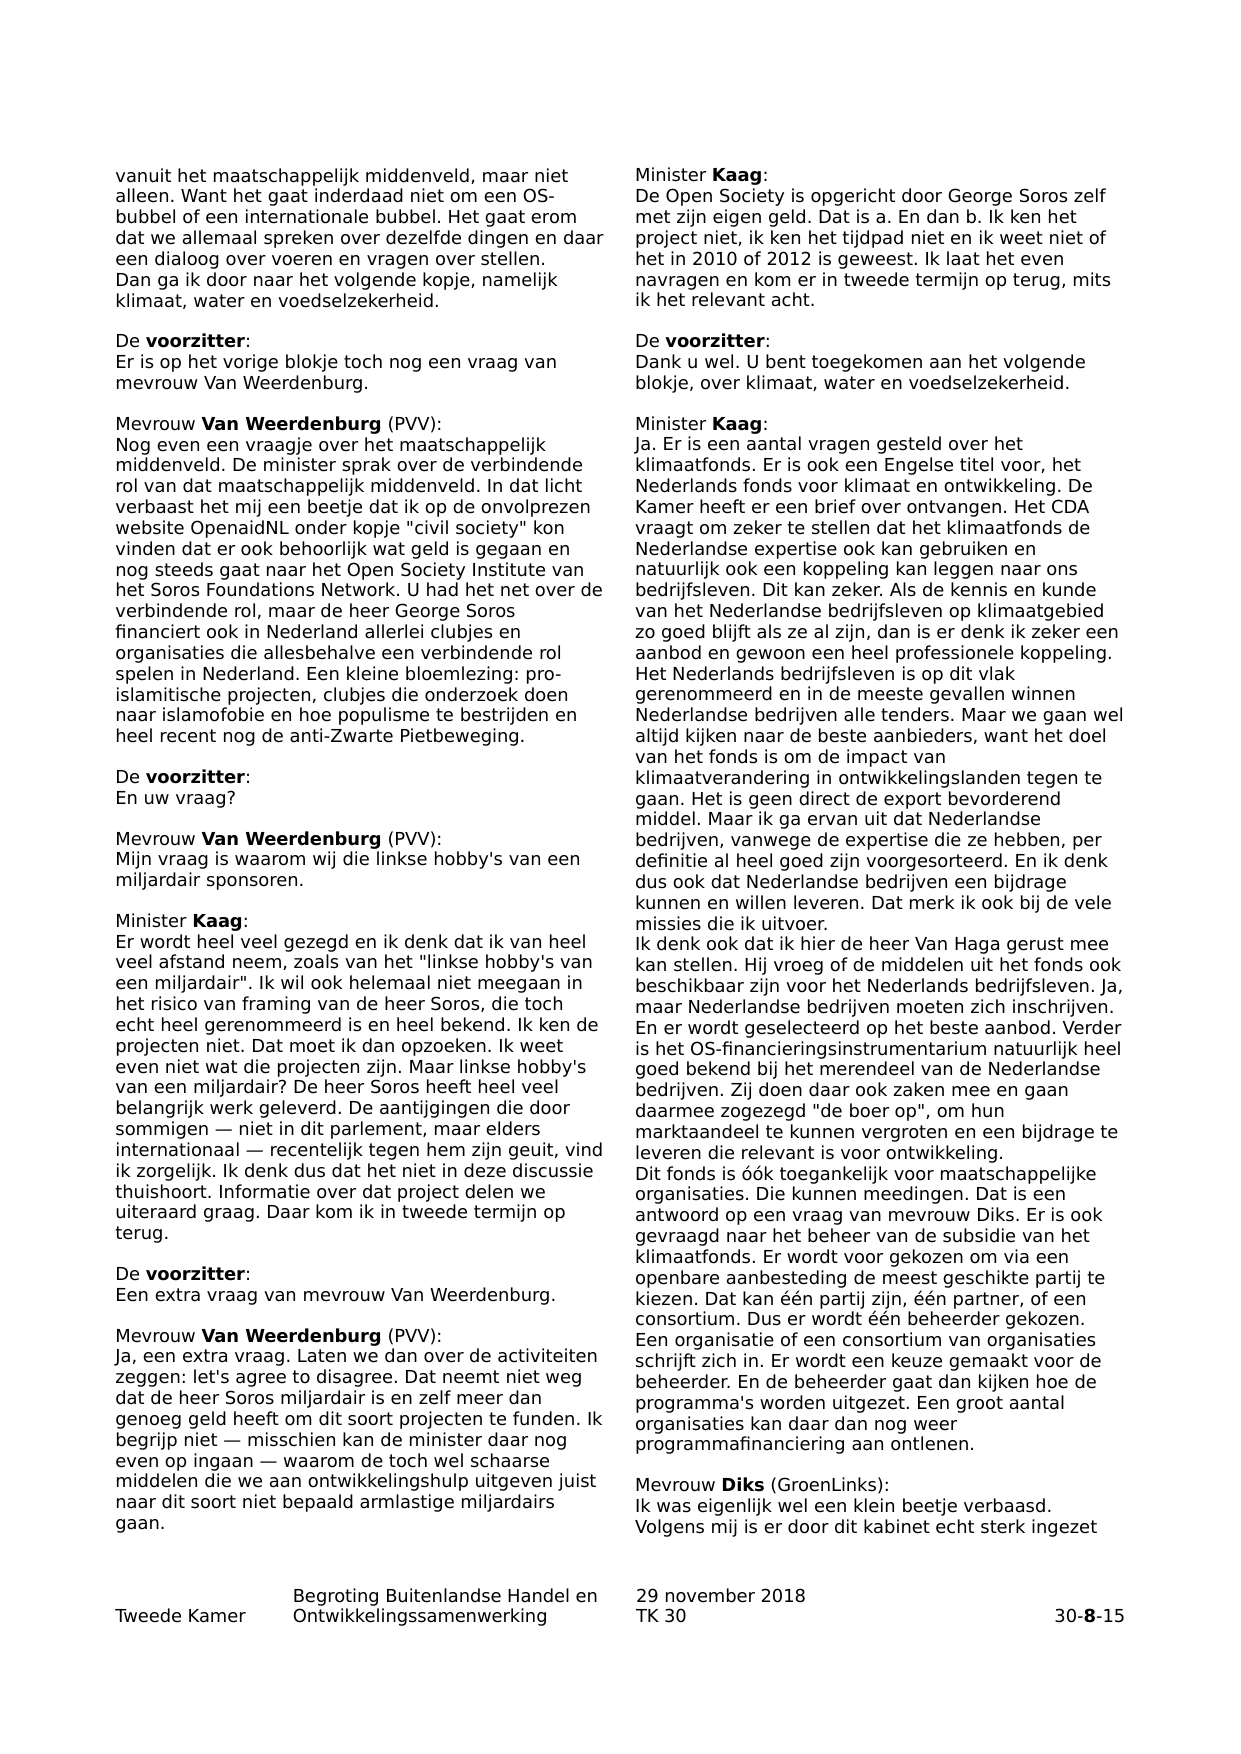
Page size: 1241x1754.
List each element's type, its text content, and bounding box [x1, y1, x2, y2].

text Mevrouw Diks (GroenLinks): [635, 1475, 1125, 1496]
text Mevrouw Van Weerdenburg (PVV): [115, 828, 605, 849]
text Mijn vraag is waarom wij die linkse hobby's van een miljardair sponsoren. [115, 849, 605, 891]
text Mevrouw Van Weerdenburg (PVV): [115, 413, 605, 434]
text Er is op het vorige blokje toch nog een vraag van mevrouw Van Weerdenburg. [115, 352, 605, 393]
text Ik was eigenlijk wel een klein beetje verbaasd. Volgens mij is er door dit kabinet echt sterk ingezet [635, 1496, 1125, 1537]
text De voorzitter: [115, 331, 605, 352]
text Ja. Er is een aantal vragen gesteld over het klimaatfonds. Er is ook een Engelse titel voor, het Nederlands fonds voor klimaat en ontwikkeling. De Kamer heeft er een brief over ontvangen. Het CDA vraagt om zeker te stellen dat het klimaatfonds de Nederlandse expertise ook kan gebruiken en natuurlijk ook een koppeling kan leggen naar ons bedrijfsleven. Dit kan zeker. Als de kennis en kunde van het Nederlandse bedrijfsleven op klimaatgebied zo goed blijft als ze al zijn, dan is er denk ik zeker een aanbod en gewoon een heel professionele koppeling. Het Nederlands bedrijfsleven is op dit vlak gerenommeerd en in de meeste gevallen winnen Nederlandse bedrijven alle tenders. Maar we gaan wel altijd kijken naar de beste aanbieders, want het doel van het fonds is om de impact van klimaatverandering in ontwikkelingslanden tegen te gaan. Het is geen direct de export bevorderend middel. Maar ik ga ervan uit dat Nederlandse bedrijven, vanwege de expertise die ze hebben, per definitie al heel goed zijn voorgesorteerd. En ik denk dus ook dat Nederlandse bedrijven een bijdrage kunnen en willen leveren. Dat merk ik ook bij de vele missies die ik uitvoer. [635, 434, 1125, 934]
text Nog even een vraagje over het maatschappelijk middenveld. De minister sprak over de verbindende rol van dat maatschappelijk middenveld. In dat licht verbaast het mij een beetje dat ik op de onvolprezen website OpenaidNL onder kopje "civil society" kon vinden dat er ook behoorlijk wat geld is gegaan en nog steeds gaat naar het Open Society Institute van het Soros Foundations Network. U had het net over de verbindende rol, maar de heer George Soros financiert ook in Nederland allerlei clubjes en organisaties die allesbehalve een verbindende rol spelen in Nederland. Een kleine bloemlezing: pro-islamitische projecten, clubjes die onderzoek doen naar islamofobie en hoe populisme te bestrijden en heel recent nog de anti-Zwarte Pietbeweging. [115, 434, 605, 747]
text Dit fonds is óók toegankelijk voor maatschappelijke organisaties. Die kunnen meedingen. Dat is een antwoord op een vraag van mevrouw Diks. Er is ook gevraagd naar het beheer van de subsidie van het klimaatfonds. Er wordt voor gekozen om via een openbare aanbesteding de meest geschikte partij te kiezen. Dat kan één partij zijn, één partner, of een consortium. Dus er wordt één beheerder gekozen. Een organisatie of een consortium van organisaties schrijft zich in. Er wordt een keuze gemaakt voor de beheerder. En de beheerder gaat dan kijken hoe de programma's worden uitgezet. Een groot aantal organisaties kan daar dan nog weer programmafinanciering aan ontlenen. [635, 1163, 1125, 1455]
text Minister Kaag: [635, 413, 1125, 434]
text vanuit het maatschappelijk middenveld, maar niet alleen. Want het gaat inderdaad niet om een OS-bubbel of een internationale bubbel. Het gaat erom dat we allemaal spreken over dezelfde dingen en daar een dialoog over voeren en vragen over stellen. [115, 165, 605, 269]
text Dan ga ik door naar het volgende kopje, namelijk klimaat, water en voedselzekerheid. [115, 269, 605, 311]
text Ik denk ook dat ik hier de heer Van Haga gerust mee kan stellen. Hij vroeg of de middelen uit het fonds ook beschikbaar zijn voor het Nederlands bedrijfsleven. Ja, maar Nederlandse bedrijven moeten zich inschrijven. En er wordt geselecteerd op het beste aanbod. Verder is het OS-financieringsinstrumentarium natuurlijk heel goed bekend bij het merendeel van de Nederlandse bedrijven. Zij doen daar ook zaken mee en gaan daarmee zogezegd "de boer op", om hun marktaandeel te kunnen vergroten en een bijdrage te leveren die relevant is voor ontwikkeling. [635, 934, 1125, 1163]
text De voorzitter: [635, 331, 1125, 352]
text Er wordt heel veel gezegd en ik denk dat ik van heel veel afstand neem, zoals van het "linkse hobby's van een miljardair". Ik wil ook helemaal niet meegaan in het risico van framing van de heer Soros, die toch echt heel gerenommeerd is en heel bekend. Ik ken de projecten niet. Dat moet ik dan opzoeken. Ik weet even niet wat die projecten zijn. Maar linkse hobby's van een miljardair? De heer Soros heeft heel veel belangrijk werk geleverd. De aantijgingen die door sommigen — niet in dit parlement, maar elders internationaal — recentelijk tegen hem zijn geuit, vind ik zorgelijk. Ik denk dus dat het niet in deze discussie thuishoort. Informatie over dat project delen we uiteraard graag. Daar kom ik in tweede termijn op terug. [115, 931, 605, 1244]
text Ja, een extra vraag. Laten we dan over de activiteiten zeggen: let's agree to disagree. Dat neemt niet weg dat de heer Soros miljardair is en zelf meer dan genoeg geld heeft om dit soort projecten te funden. Ik begrijp niet — misschien kan de minister daar nog even op ingaan — waarom de toch wel schaarse middelen die we aan ontwikkelingshulp uitgeven juist naar dit soort niet bepaald armlastige miljardairs gaan. [115, 1346, 605, 1534]
text De voorzitter: [115, 1264, 605, 1285]
text Dank u wel. U bent toegekomen aan het volgende blokje, over klimaat, water en voedselzekerheid. [635, 352, 1125, 393]
text En uw vraag? [115, 787, 605, 808]
text De voorzitter: [115, 767, 605, 787]
text Minister Kaag: [115, 911, 605, 931]
text Een extra vraag van mevrouw Van Weerdenburg. [115, 1285, 605, 1306]
text Mevrouw Van Weerdenburg (PVV): [115, 1326, 605, 1346]
text De Open Society is opgericht door George Soros zelf met zijn eigen geld. Dat is a. En dan b. Ik ken het project niet, ik ken het tijdpad niet en ik weet niet of het in 2010 of 2012 is geweest. Ik laat het even navragen en kom er in tweede termijn op terug, mits ik het relevant acht. [635, 186, 1125, 311]
text Minister Kaag: [635, 165, 1125, 186]
